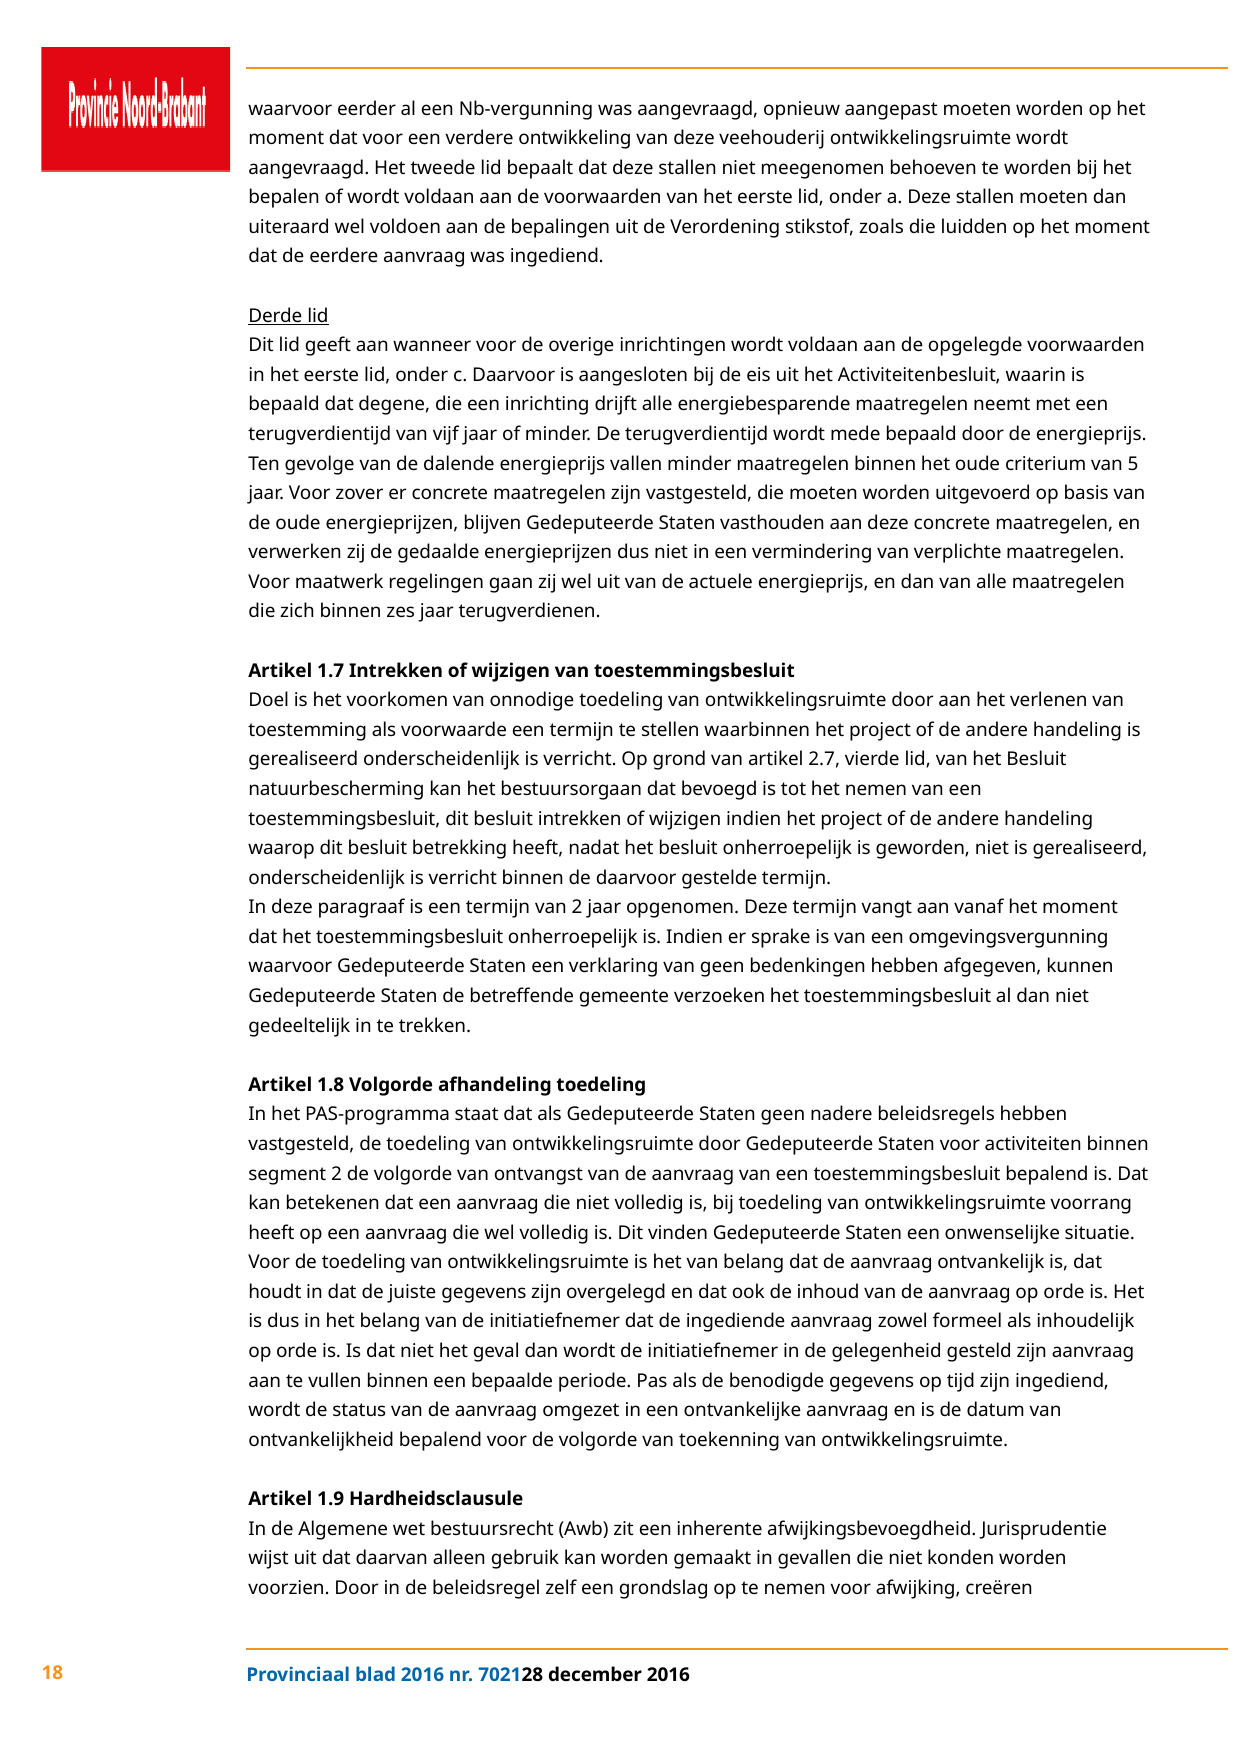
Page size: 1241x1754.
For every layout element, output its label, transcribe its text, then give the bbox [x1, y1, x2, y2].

text Artikel 1.7 Intrekken of wijzigen van toestemmingsbesluit [248, 657, 1152, 683]
text Artikel 1.8 Volgorde afhandeling toedeling [248, 1071, 1152, 1097]
text Derde lid [248, 302, 1152, 328]
text Dit lid geeft aan wanneer voor de overige inrichtingen wordt voldaan aan de opgelegde voorwaarden in het eerste lid, onder c. Daarvoor is aangesloten bij de eis uit het Activiteitenbesluit, waarin is bepaald dat degene, die een inrichting drijft alle energiebesparende maatregelen neemt met een terugverdientijd van vijf jaar of minder. De terugverdientijd wordt mede bepaald door de energieprijs. Ten gevolge van de dalende energieprijs vallen minder maatregelen binnen het oude criterium van 5 jaar. Voor zover er concrete maatregelen zijn vastgesteld, die moeten worden uitgevoerd op basis van de oude energieprijzen, blijven Gedeputeerde Staten vasthouden aan deze concrete maatregelen, en verwerken zij de gedaalde energieprijzen dus niet in een vermindering van verplichte maatregelen. Voor maatwerk regelingen gaan zij wel uit van de actuele energieprijs, en dan van alle maatregelen die zich binnen zes jaar terugverdienen. [248, 331, 1152, 623]
text Doel is het voorkomen van onnodige toedeling van ontwikkelingsruimte door aan het verlenen van toestemming als voorwaarde een termijn te stellen waarbinnen het project of de andere handeling is gerealiseerd onderscheidenlijk is verricht. Op grond van artikel 2.7, vierde lid, van het Besluit natuurbescherming kan het bestuursorgaan dat bevoegd is tot het nemen van een toestemmingsbesluit, dit besluit intrekken of wijzigen indien het project of de andere handeling waarop dit besluit betrekking heeft, nadat het besluit onherroepelijk is geworden, niet is gerealiseerd, onderscheidenlijk is verricht binnen de daarvoor gestelde termijn. [248, 686, 1152, 890]
picture [41, 47, 231, 172]
text Artikel 1.9 Hardheidsclausule [248, 1485, 1152, 1511]
text waarvoor eerder al een Nb-vergunning was aangevraagd, opnieuw aangepast moeten worden op het moment dat voor een verdere ontwikkeling van deze veehouderij ontwikkelingsruimte wordt aangevraagd. Het tweede lid bepaalt dat deze stallen niet meegenomen behoeven te worden bij het bepalen of wordt voldaan aan de voorwaarden van het eerste lid, onder a. Deze stallen moeten dan uiteraard wel voldoen aan de bepalingen uit de Verordening stikstof, zoals die luidden op het moment dat de eerdere aanvraag was ingediend. [248, 95, 1152, 268]
text In de Algemene wet bestuursrecht (Awb) zit een inherente afwijkingsbevoegdheid. Jurisprudentie wijst uit dat daarvan alleen gebruik kan worden gemaakt in gevallen die niet konden worden voorzien. Door in de beleidsregel zelf een grondslag op te nemen voor afwijking, creëren [248, 1515, 1152, 1600]
text In het PAS-programma staat dat als Gedeputeerde Staten geen nadere beleidsregels hebben vastgesteld, de toedeling van ontwikkelingsruimte door Gedeputeerde Staten voor activiteiten binnen segment 2 de volgorde van ontvangst van de aanvraag van een toestemmingsbesluit bepalend is. Dat kan betekenen dat een aanvraag die niet volledig is, bij toedeling van ontwikkelingsruimte voorrang heeft op een aanvraag die wel volledig is. Dit vinden Gedeputeerde Staten een onwenselijke situatie. Voor de toedeling van ontwikkelingsruimte is het van belang dat de aanvraag ontvankelijk is, dat houdt in dat de juiste gegevens zijn overgelegd en dat ook de inhoud van de aanvraag op orde is. Het is dus in het belang van de initiatiefnemer dat de ingediende aanvraag zowel formeel als inhoudelijk op orde is. Is dat niet het geval dan wordt de initiatiefnemer in de gelegenheid gesteld zijn aanvraag aan te vullen binnen een bepaalde periode. Pas als de benodigde gegevens op tijd zijn ingediend, wordt de status van de aanvraag omgezet in een ontvankelijke aanvraag en is de datum van ontvankelijkheid bepalend voor de volgorde van toekenning van ontwikkelingsruimte. [248, 1101, 1152, 1452]
text In deze paragraaf is een termijn van 2 jaar opgenomen. Deze termijn vangt aan vanaf het moment dat het toestemmingsbesluit onherroepelijk is. Indien er sprake is van een omgevingsvergunning waarvoor Gedeputeerde Staten een verklaring van geen bedenkingen hebben afgegeven, kunnen Gedeputeerde Staten de betreffende gemeente verzoeken het toestemmingsbesluit al dan niet gedeeltelijk in te trekken. [248, 893, 1152, 1038]
